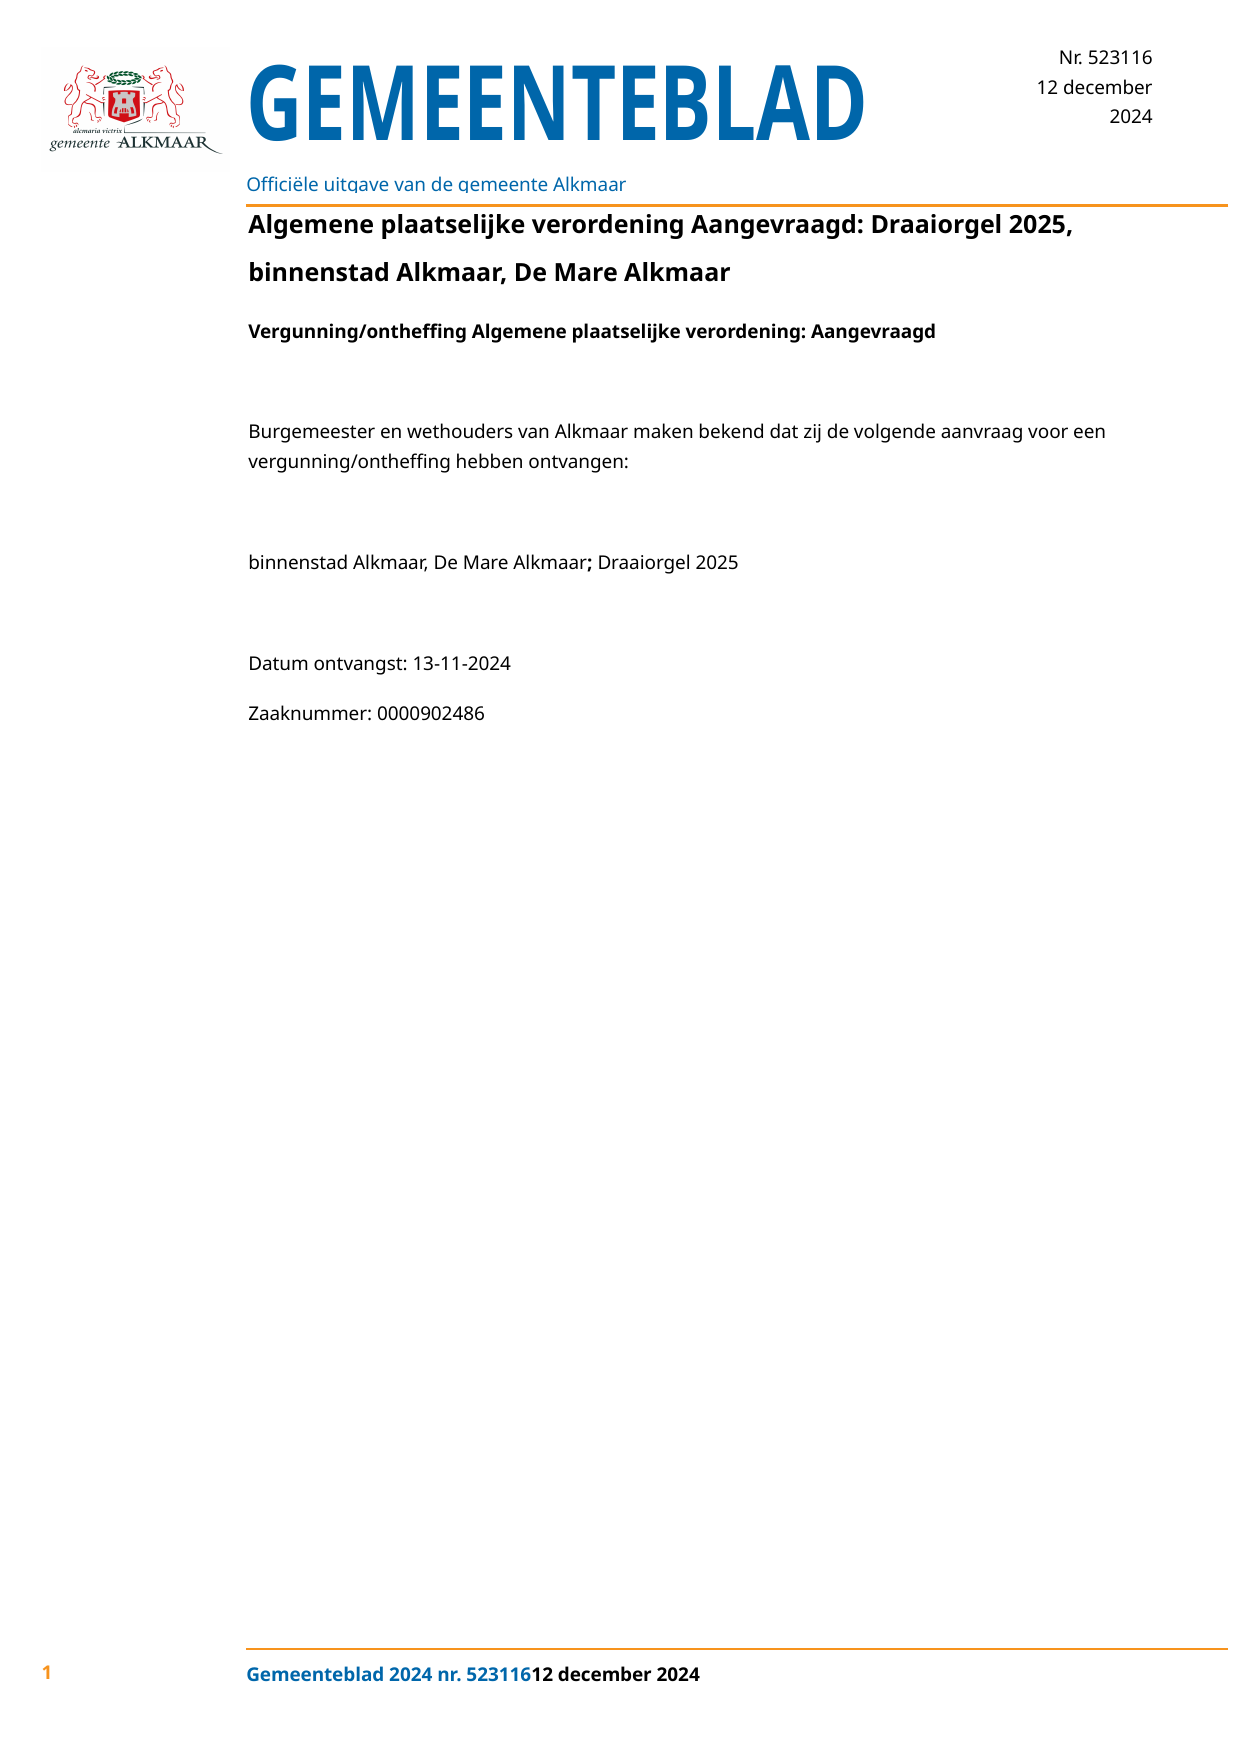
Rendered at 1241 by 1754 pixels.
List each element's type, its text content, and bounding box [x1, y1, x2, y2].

text binnenstad Alkmaar, De Mare Alkmaar; Draaiorgel 2025 [248, 549, 1152, 575]
text Datum ontvangst: 13-11-2024 [248, 650, 1152, 676]
text Zaaknummer: 0000902486 [248, 700, 1152, 726]
text Vergunning/ontheffing Algemene plaatselijke verordening: Aangevraagd [248, 318, 1152, 344]
text Algemene plaatselijke verordening Aangevraagd: Draaiorgel 2025, binnenstad Alkmaar, De Mare Alkmaar [248, 207, 1152, 288]
picture [41, 47, 231, 172]
text Burgemeester en wethouders van Alkmaar maken bekend dat zij de volgende aanvraag voor een vergunning/ontheffing hebben ontvangen: [248, 419, 1152, 474]
